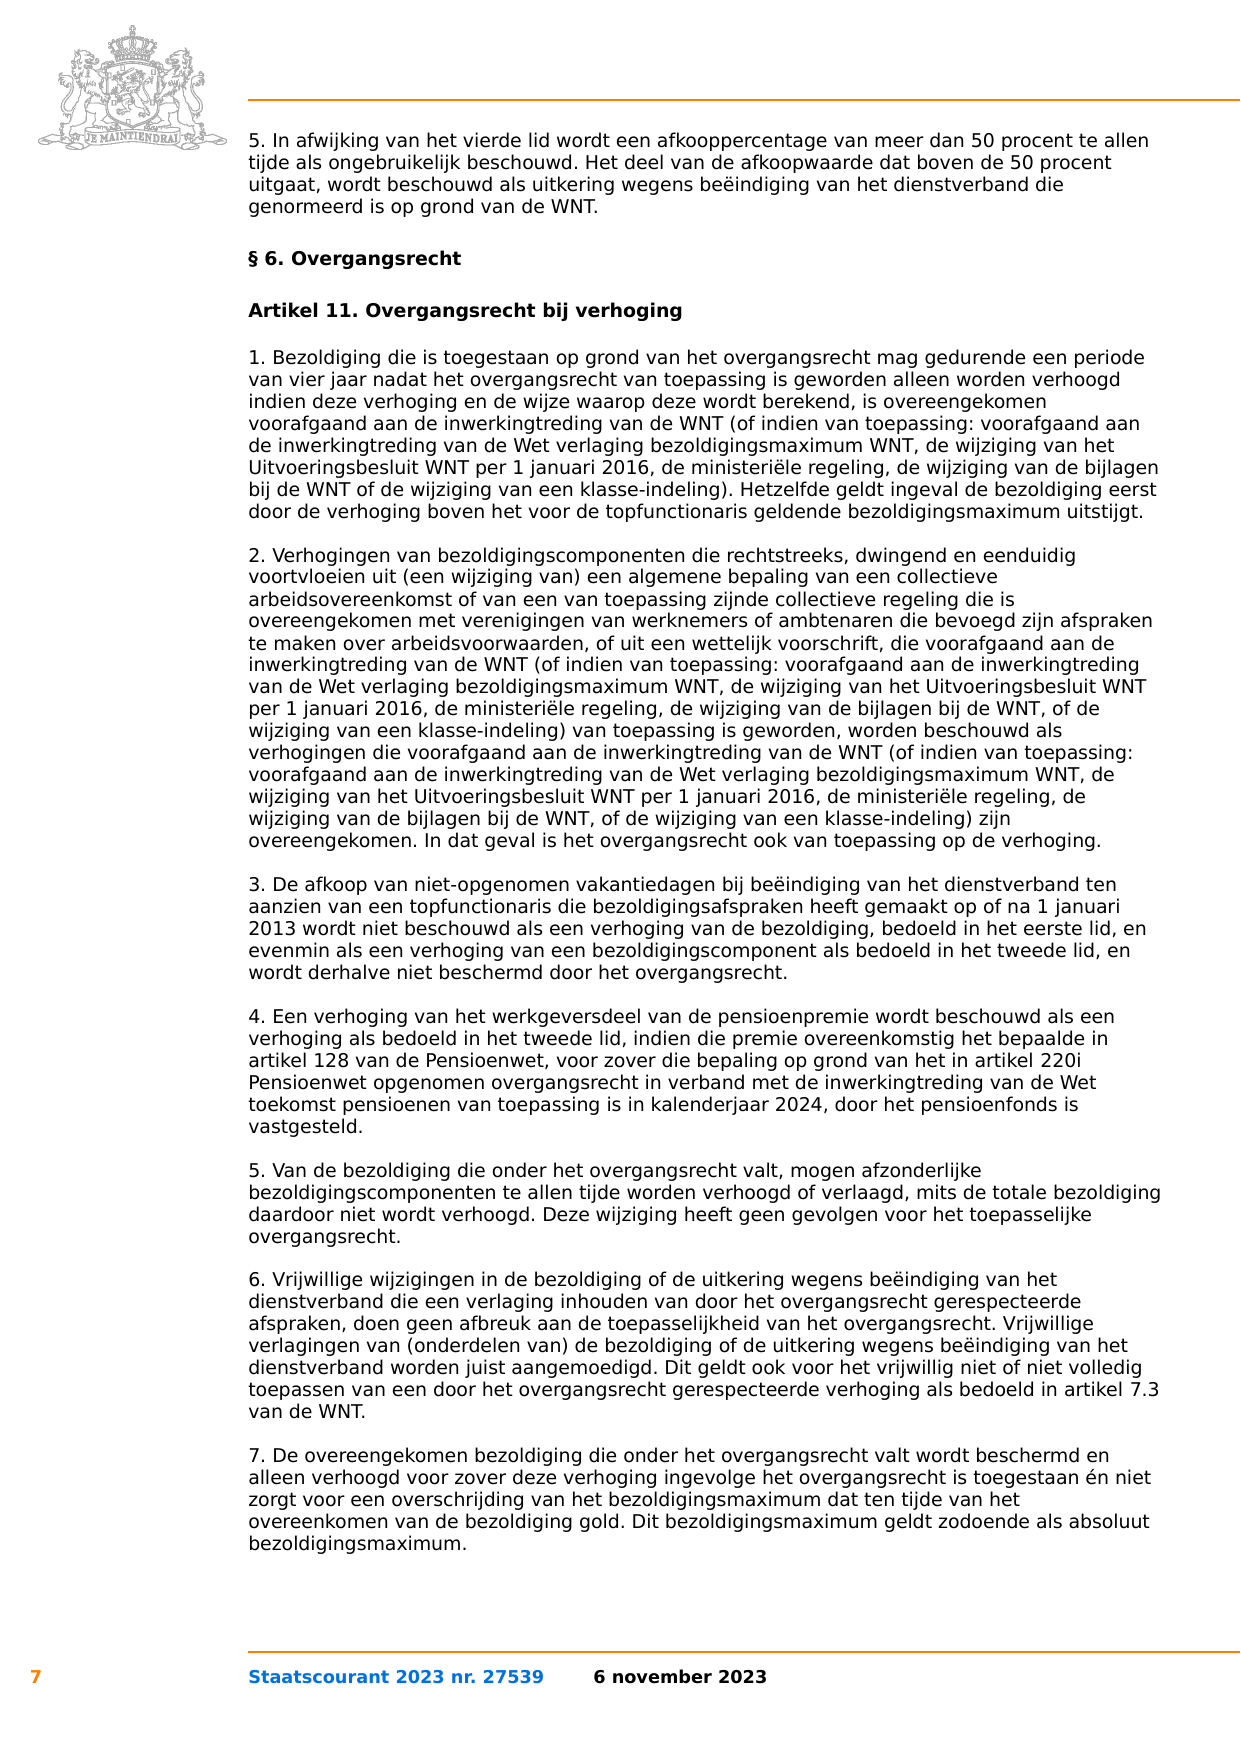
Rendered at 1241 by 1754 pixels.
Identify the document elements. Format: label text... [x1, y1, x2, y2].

text 7. De overeengekomen bezoldiging die onder het overgangsrecht valt wordt beschermd en alleen verhoogd voor zover deze verhoging ingevolge het overgangsrecht is toegestaan én niet zorgt voor een overschrijding van het bezoldigingsmaximum dat ten tijde van het overeenkomen van de bezoldiging gold. Dit bezoldigingsmaximum geldt zodoende als absoluut bezoldigingsmaximum. [248, 1445, 1163, 1555]
text 6. Vrijwillige wijzigingen in de bezoldiging of de uitkering wegens beëindiging van het dienstverband die een verlaging inhouden van door het overgangsrecht gerespecteerde afspraken, doen geen afbreuk aan de toepasselijkheid van het overgangsrecht. Vrijwillige verlagingen van (onderdelen van) de bezoldiging of de uitkering wegens beëindiging van het dienstverband worden juist aangemoedigd. Dit geldt ook voor het vrijwillig niet of niet volledig toepassen van een door het overgangsrecht gerespecteerde verhoging als bedoeld in artikel 7.3 van de WNT. [248, 1269, 1163, 1423]
text 5. In afwijking van het vierde lid wordt een afkooppercentage van meer dan 50 procent te allen tijde als ongebruikelijk beschouwd. Het deel van de afkoopwaarde dat boven de 50 procent uitgaat, wordt beschouwd als uitkering wegens beëindiging van het dienstverband die genormeerd is op grond van de WNT. [248, 130, 1163, 218]
picture [38, 25, 227, 150]
subtitle Artikel 11. Overgangsrecht bij verhoging [248, 300, 1163, 322]
text 3. De afkoop van niet-opgenomen vakantiedagen bij beëindiging van het dienstverband ten aanzien van een topfunctionaris die bezoldigingsafspraken heeft gemaakt op of na 1 januari 2013 wordt niet beschouwd als een verhoging van de bezoldiging, bedoeld in het eerste lid, en evenmin als een verhoging van een bezoldigingscomponent als bedoeld in het tweede lid, en wordt derhalve niet beschermd door het overgangsrecht. [248, 874, 1163, 984]
text 2. Verhogingen van bezoldigingscomponenten die rechtstreeks, dwingend en eenduidig voortvloeien uit (een wijziging van) een algemene bepaling van een collectieve arbeidsovereenkomst of van een van toepassing zijnde collectieve regeling die is overeengekomen met verenigingen van werknemers of ambtenaren die bevoegd zijn afspraken te maken over arbeidsvoorwaarden, of uit een wettelijk voorschrift, die voorafgaand aan de inwerkingtreding van de WNT (of indien van toepassing: voorafgaand aan de inwerkingtreding van de Wet verlaging bezoldigingsmaximum WNT, de wijziging van het Uitvoeringsbesluit WNT per 1 januari 2016, de ministeriële regeling, de wijziging van de bijlagen bij de WNT, of de wijziging van een klasse-indeling) van toepassing is geworden, worden beschouwd als verhogingen die voorafgaand aan de inwerkingtreding van de WNT (of indien van toepassing: voorafgaand aan de inwerkingtreding van de Wet verlaging bezoldigingsmaximum WNT, de wijziging van het Uitvoeringsbesluit WNT per 1 januari 2016, de ministeriële regeling, de wijziging van de bijlagen bij de WNT, of de wijziging van een klasse-indeling) zijn overeengekomen. In dat geval is het overgangsrecht ook van toepassing op de verhoging. [248, 544, 1163, 852]
text 1. Bezoldiging die is toegestaan op grond van het overgangsrecht mag gedurende een periode van vier jaar nadat het overgangsrecht van toepassing is geworden alleen worden verhoogd indien deze verhoging en de wijze waarop deze wordt berekend, is overeengekomen voorafgaand aan de inwerkingtreding van de WNT (of indien van toepassing: voorafgaand aan de inwerkingtreding van de Wet verlaging bezoldigingsmaximum WNT, de wijziging van het Uitvoeringsbesluit WNT per 1 januari 2016, de ministeriële regeling, de wijziging van de bijlagen bij de WNT of de wijziging van een klasse-indeling). Hetzelfde geldt ingeval de bezoldiging eerst door de verhoging boven het voor de topfunctionaris geldende bezoldigingsmaximum uitstijgt. [248, 347, 1163, 523]
text 5. Van de bezoldiging die onder het overgangsrecht valt, mogen afzonderlijke bezoldigingscomponenten te allen tijde worden verhoogd of verlaagd, mits de totale bezoldiging daardoor niet wordt verhoogd. Deze wijziging heeft geen gevolgen voor het toepasselijke overgangsrecht. [248, 1159, 1163, 1247]
subtitle § 6. Overgangsrecht [248, 248, 1163, 270]
text 4. Een verhoging van het werkgeversdeel van de pensioenpremie wordt beschouwd als een verhoging als bedoeld in het tweede lid, indien die premie overeenkomstig het bepaalde in artikel 128 van de Pensioenwet, voor zover die bepaling op grond van het in artikel 220i Pensioenwet opgenomen overgangsrecht in verband met de inwerkingtreding van de Wet toekomst pensioenen van toepassing is in kalenderjaar 2024, door het pensioenfonds is vastgesteld. [248, 1006, 1163, 1138]
